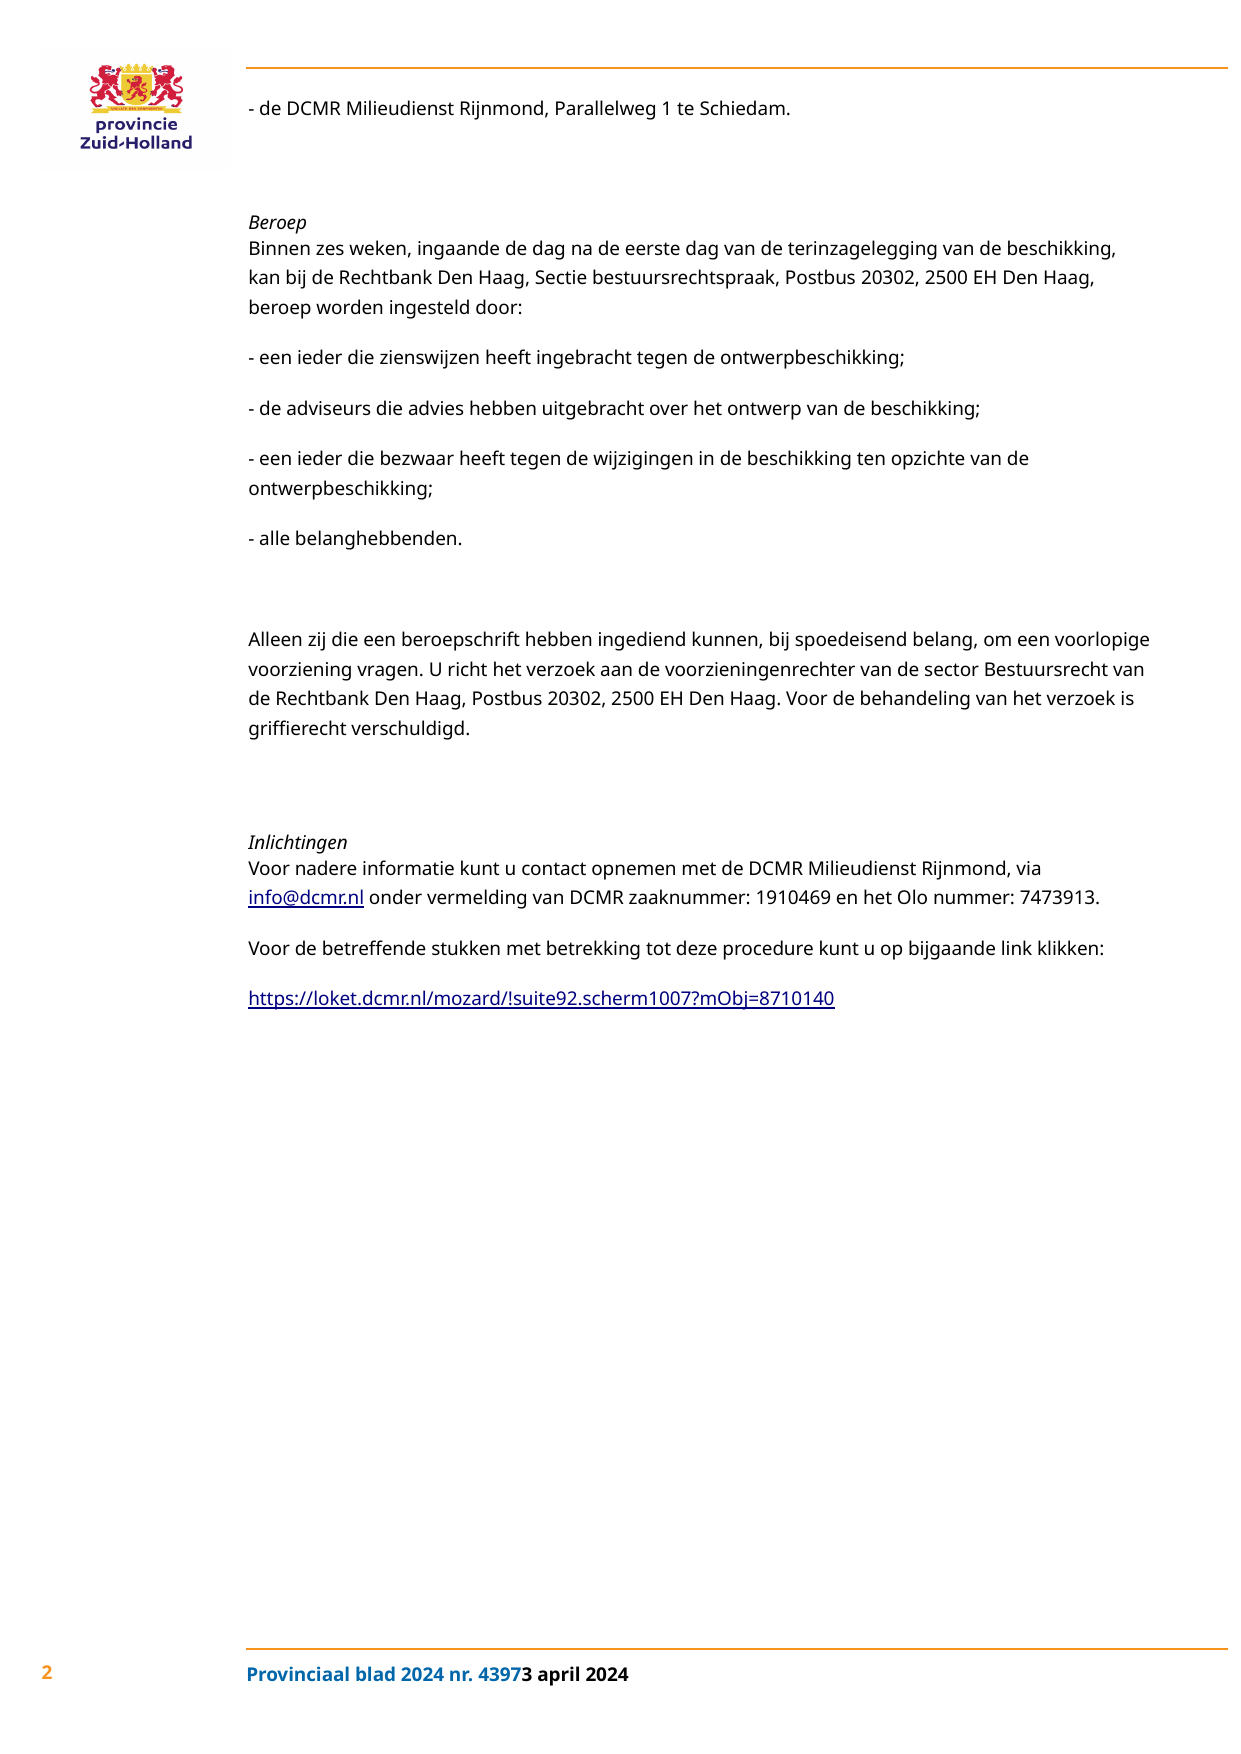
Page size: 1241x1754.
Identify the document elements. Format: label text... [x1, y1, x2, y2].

text Inlichtingen [248, 829, 1152, 855]
text - een ieder die bezwaar heeft tegen de wijzigingen in de beschikking ten opzichte van de ontwerpbeschikking; [248, 445, 1152, 501]
text Beroep [248, 209, 1152, 235]
text Binnen zes weken, ingaande de dag na de eerste dag van de terinzagelegging van de beschikking, kan bij de Rechtbank Den Haag, Sectie bestuursrechtspraak, Postbus 20302, 2500 EH Den Haag, beroep worden ingesteld door: [248, 235, 1152, 320]
text - een ieder die zienswijzen heeft ingebracht tegen de ontwerpbeschikking; [248, 344, 1152, 370]
picture [41, 47, 231, 172]
text - alle belanghebbenden. [248, 525, 1152, 551]
text https://loket.dcmr.nl/mozard/!suite92.scherm1007?mObj=8710140 [248, 985, 1152, 1011]
text Alleen zij die een beroepschrift hebben ingediend kunnen, bij spoedeisend belang, om een voorlopige voorziening vragen. U richt het verzoek aan de voorzieningenrechter van de sector Bestuursrecht van de Rechtbank Den Haag, Postbus 20302, 2500 EH Den Haag. Voor de behandeling van het verzoek is griffierecht verschuldigd. [248, 626, 1152, 741]
text Voor nadere informatie kunt u contact opnemen met de DCMR Milieudienst Rijnmond, via info@dcmr.nl onder vermelding van DCMR zaaknummer: 1910469 en het Olo nummer: 7473913. [248, 855, 1152, 910]
text - de DCMR Milieudienst Rijnmond, Parallelweg 1 te Schiedam. [248, 95, 1152, 121]
text - de adviseurs die advies hebben uitgebracht over het ontwerp van de beschikking; [248, 395, 1152, 421]
text Voor de betreffende stukken met betrekking tot deze procedure kunt u op bijgaande link klikken: [248, 935, 1152, 961]
